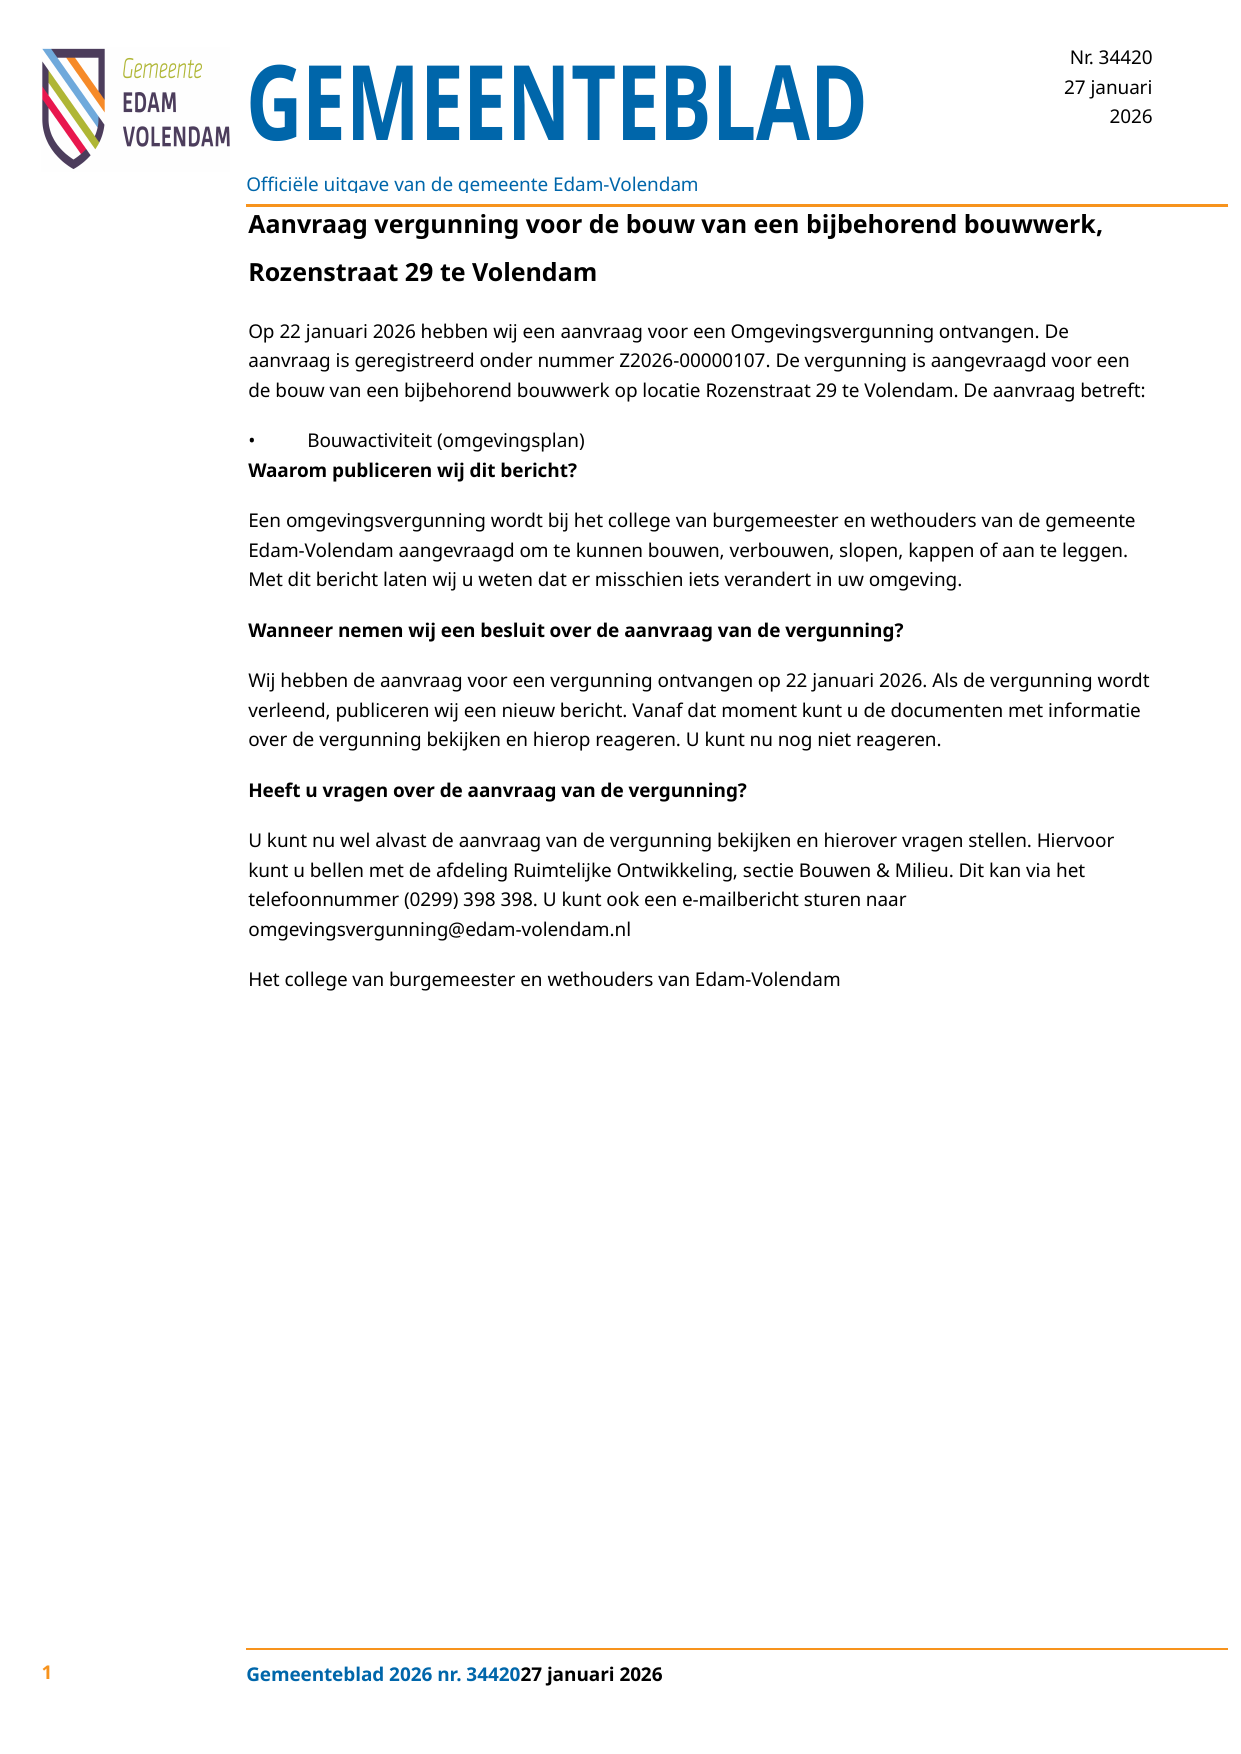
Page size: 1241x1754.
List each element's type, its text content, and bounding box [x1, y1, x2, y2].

text Wij hebben de aanvraag voor een vergunning ontvangen op 22 januari 2026. Als de vergunning wordt verleend, publiceren wij een nieuw bericht. Vanaf dat moment kunt u de documenten met informatie over de vergunning bekijken en hierop reageren. U kunt nu nog niet reageren. [248, 667, 1152, 752]
text Heeft u vragen over de aanvraag van de vergunning? [248, 777, 1152, 803]
text Wanneer nemen wij een besluit over de aanvraag van de vergunning? [248, 617, 1152, 643]
text U kunt nu wel alvast de aanvraag van de vergunning bekijken en hierover vragen stellen. Hiervoor kunt u bellen met de afdeling Ruimtelijke Ontwikkeling, sectie Bouwen & Milieu. Dit kan via het telefoonnummer (0299) 398 398. U kunt ook een e-mailbericht sturen naar omgevingsvergunning@edam-volendam.nl [248, 827, 1152, 942]
text Op 22 januari 2026 hebben wij een aanvraag voor een Omgevingsvergunning ontvangen. De aanvraag is geregistreerd onder nummer Z2026-00000107. De vergunning is aangevraagd voor een de bouw van een bijbehorend bouwwerk op locatie Rozenstraat 29 te Volendam. De aanvraag betreft: [248, 318, 1152, 403]
text Een omgevingsvergunning wordt bij het college van burgemeester en wethouders van de gemeente Edam-Volendam aangevraagd om te kunnen bouwen, verbouwen, slopen, kappen of aan te leggen. Met dit bericht laten wij u weten dat er misschien iets verandert in uw omgeving. [248, 507, 1152, 592]
text Waarom publiceren wij dit bericht? [248, 457, 1152, 483]
picture [41, 47, 231, 172]
text Het college van burgemeester en wethouders van Edam-Volendam [248, 967, 1152, 992]
list Bouwactiviteit (omgevingsplan) [248, 427, 1152, 453]
text Aanvraag vergunning voor de bouw van een bijbehorend bouwwerk, Rozenstraat 29 te Volendam [248, 207, 1152, 288]
